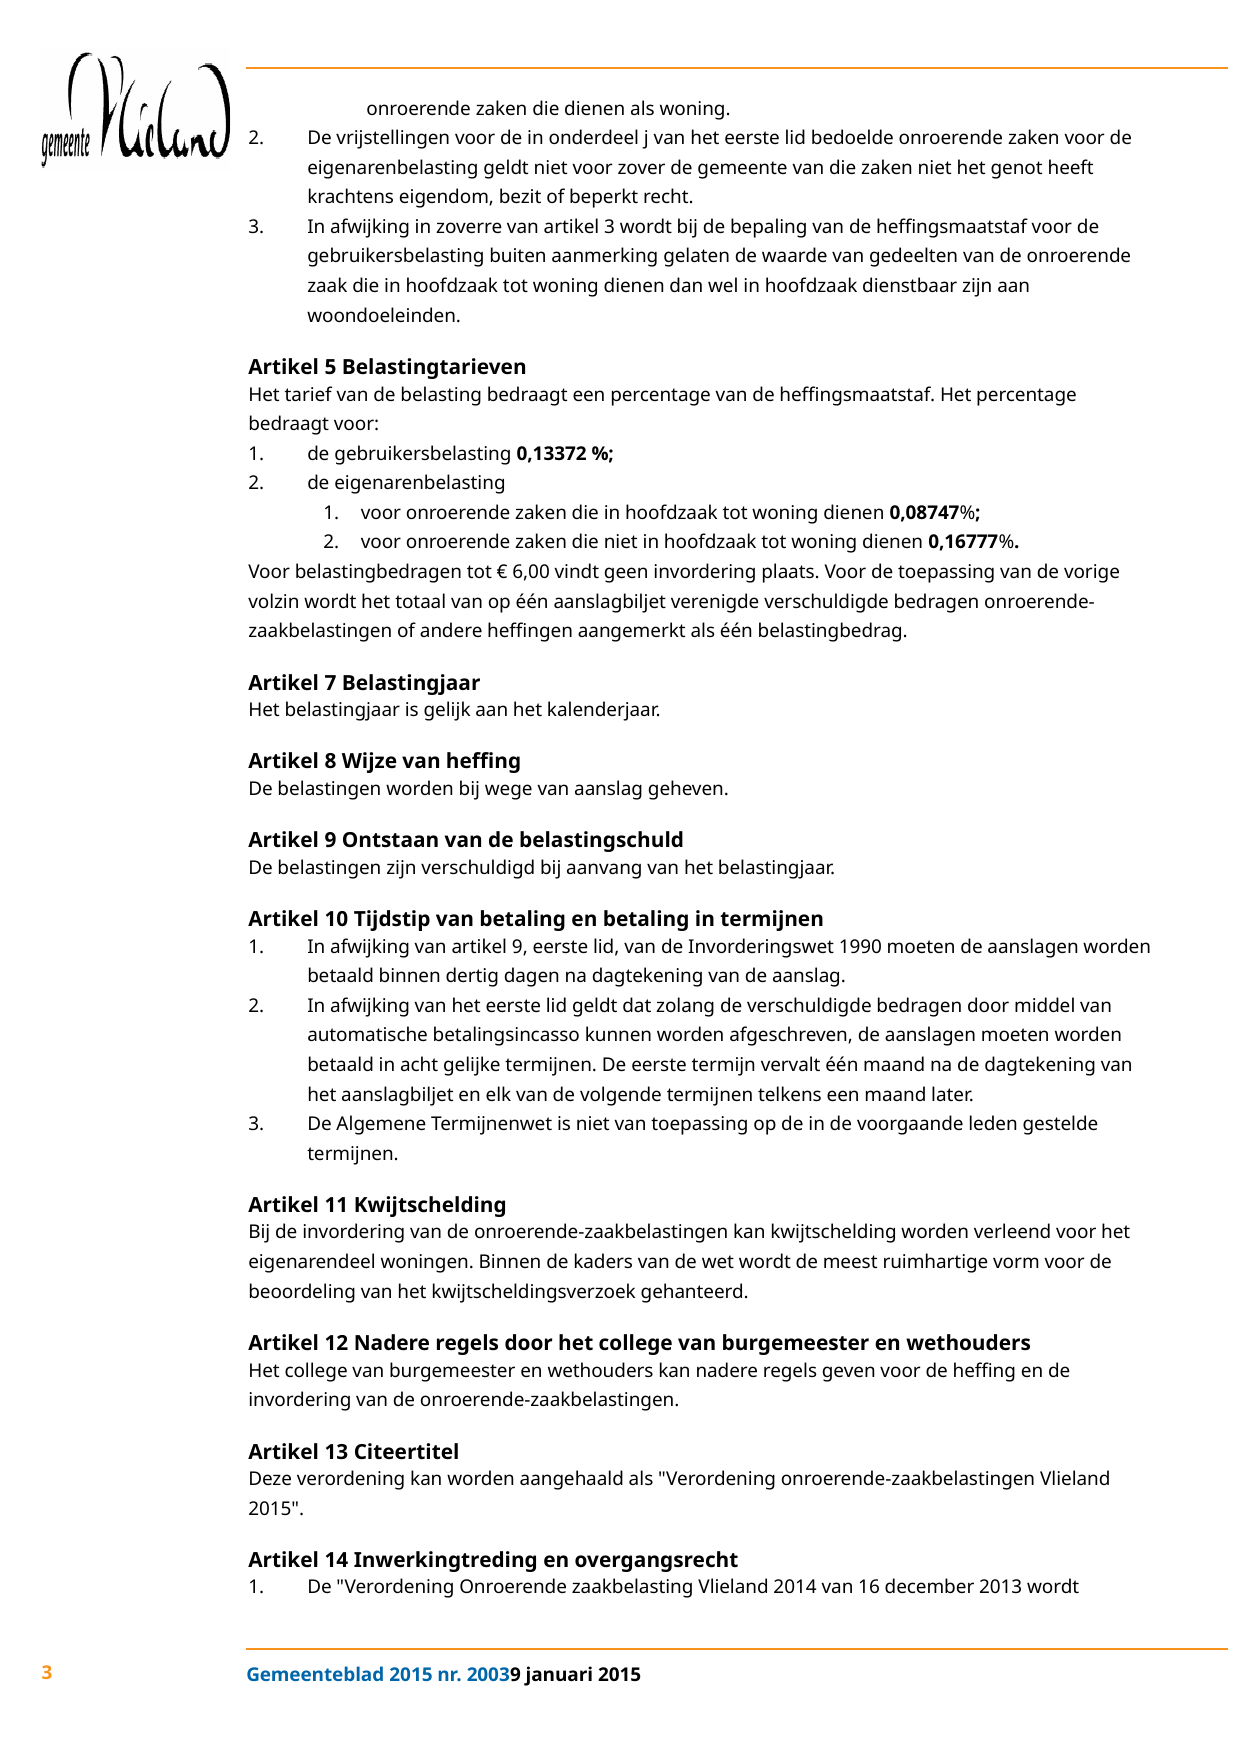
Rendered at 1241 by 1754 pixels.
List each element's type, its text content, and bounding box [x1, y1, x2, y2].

list de eigenarenbelasting [248, 469, 1152, 495]
text Artikel 8 Wijze van heffing [248, 747, 1152, 775]
list de gebruikersbelasting 0,13372 %; [248, 440, 1152, 466]
text Artikel 10 Tijdstip van betaling en betaling in termijnen [248, 904, 1152, 933]
list voor onroerende zaken die niet in hoofdzaak tot woning dienen 0,16777%. [323, 529, 1152, 554]
text De belastingen zijn verschuldigd bij aanvang van het belastingjaar. [248, 854, 1152, 880]
text Het tarief van de belasting bedraagt een percentage van de heffingsmaatstaf. Het percentage bedraagt voor: [248, 381, 1152, 436]
text Het belastingjaar is gelijk aan het kalenderjaar. [248, 696, 1152, 722]
list In afwijking van het eerste lid geldt dat zolang de verschuldigde bedragen door middel van automatische betalingsincasso kunnen worden afgeschreven, de aanslagen moeten worden betaald in acht gelijke termijnen. De eerste termijn vervalt één maand na de dagtekening van het aanslagbiljet en elk van de volgende termijnen telkens een maand later. [248, 992, 1152, 1106]
text Artikel 14 Inwerkingtreding en overgangsrecht [248, 1545, 1152, 1574]
text Artikel 12 Nadere regels door het college van burgemeester en wethouders [248, 1328, 1152, 1357]
list De Algemene Termijnenwet is niet van toepassing op de in de voorgaande leden gestelde termijnen. [248, 1110, 1152, 1166]
list In afwijking in zoverre van artikel 3 wordt bij de bepaling van de heffingsmaatstaf voor de gebruikersbelasting buiten aanmerking gelaten de waarde van gedeelten van de onroerende zaak die in hoofdzaak tot woning dienen dan wel in hoofdzaak dienstbaar zijn aan woondoeleinden. [248, 213, 1152, 328]
text Artikel 11 Kwijtschelding [248, 1190, 1152, 1219]
text Artikel 13 Citeertitel [248, 1437, 1152, 1465]
text Deze verordening kan worden aangehaald als "Verordening onroerende-zaakbelastingen Vlieland 2015". [248, 1465, 1152, 1521]
picture [41, 47, 231, 172]
list In afwijking van artikel 9, eerste lid, van de Invorderingswet 1990 moeten de aanslagen worden betaald binnen dertig dagen na dagtekening van de aanslag. [248, 933, 1152, 988]
text Bij de invordering van de onroerende-zaakbelastingen kan kwijtschelding worden verleend voor het eigenarendeel woningen. Binnen de kaders van de wet wordt de meest ruimhartige vorm voor de beoordeling van het kwijtscheldingsverzoek gehanteerd. [248, 1219, 1152, 1304]
text Artikel 5 Belastingtarieven [248, 352, 1152, 381]
text De belastingen worden bij wege van aanslag geheven. [248, 775, 1152, 801]
list De "Verordening Onroerende zaakbelasting Vlieland 2014 van 16 december 2013 wordt [248, 1574, 1152, 1599]
list onroerende zaken die dienen als woning. [307, 95, 1152, 121]
text Het college van burgemeester en wethouders kan nadere regels geven voor de heffing en de invordering van de onroerende-zaakbelastingen. [248, 1357, 1152, 1412]
text Artikel 7 Belastingjaar [248, 668, 1152, 696]
text Voor belastingbedragen tot € 6,00 vindt geen invordering plaats. Voor de toepassing van de vorige volzin wordt het totaal van op één aanslagbiljet verenigde verschuldigde bedragen onroerende-zaakbelastingen of andere heffingen aangemerkt als één belastingbedrag. [248, 558, 1152, 643]
list voor onroerende zaken die in hoofdzaak tot woning dienen 0,08747%; [323, 499, 1152, 525]
text Artikel 9 Ontstaan van de belastingschuld [248, 826, 1152, 854]
list De vrijstellingen voor de in onderdeel j van het eerste lid bedoelde onroerende zaken voor de eigenarenbelasting geldt niet voor zover de gemeente van die zaken niet het genot heeft krachtens eigendom, bezit of beperkt recht. [248, 124, 1152, 209]
